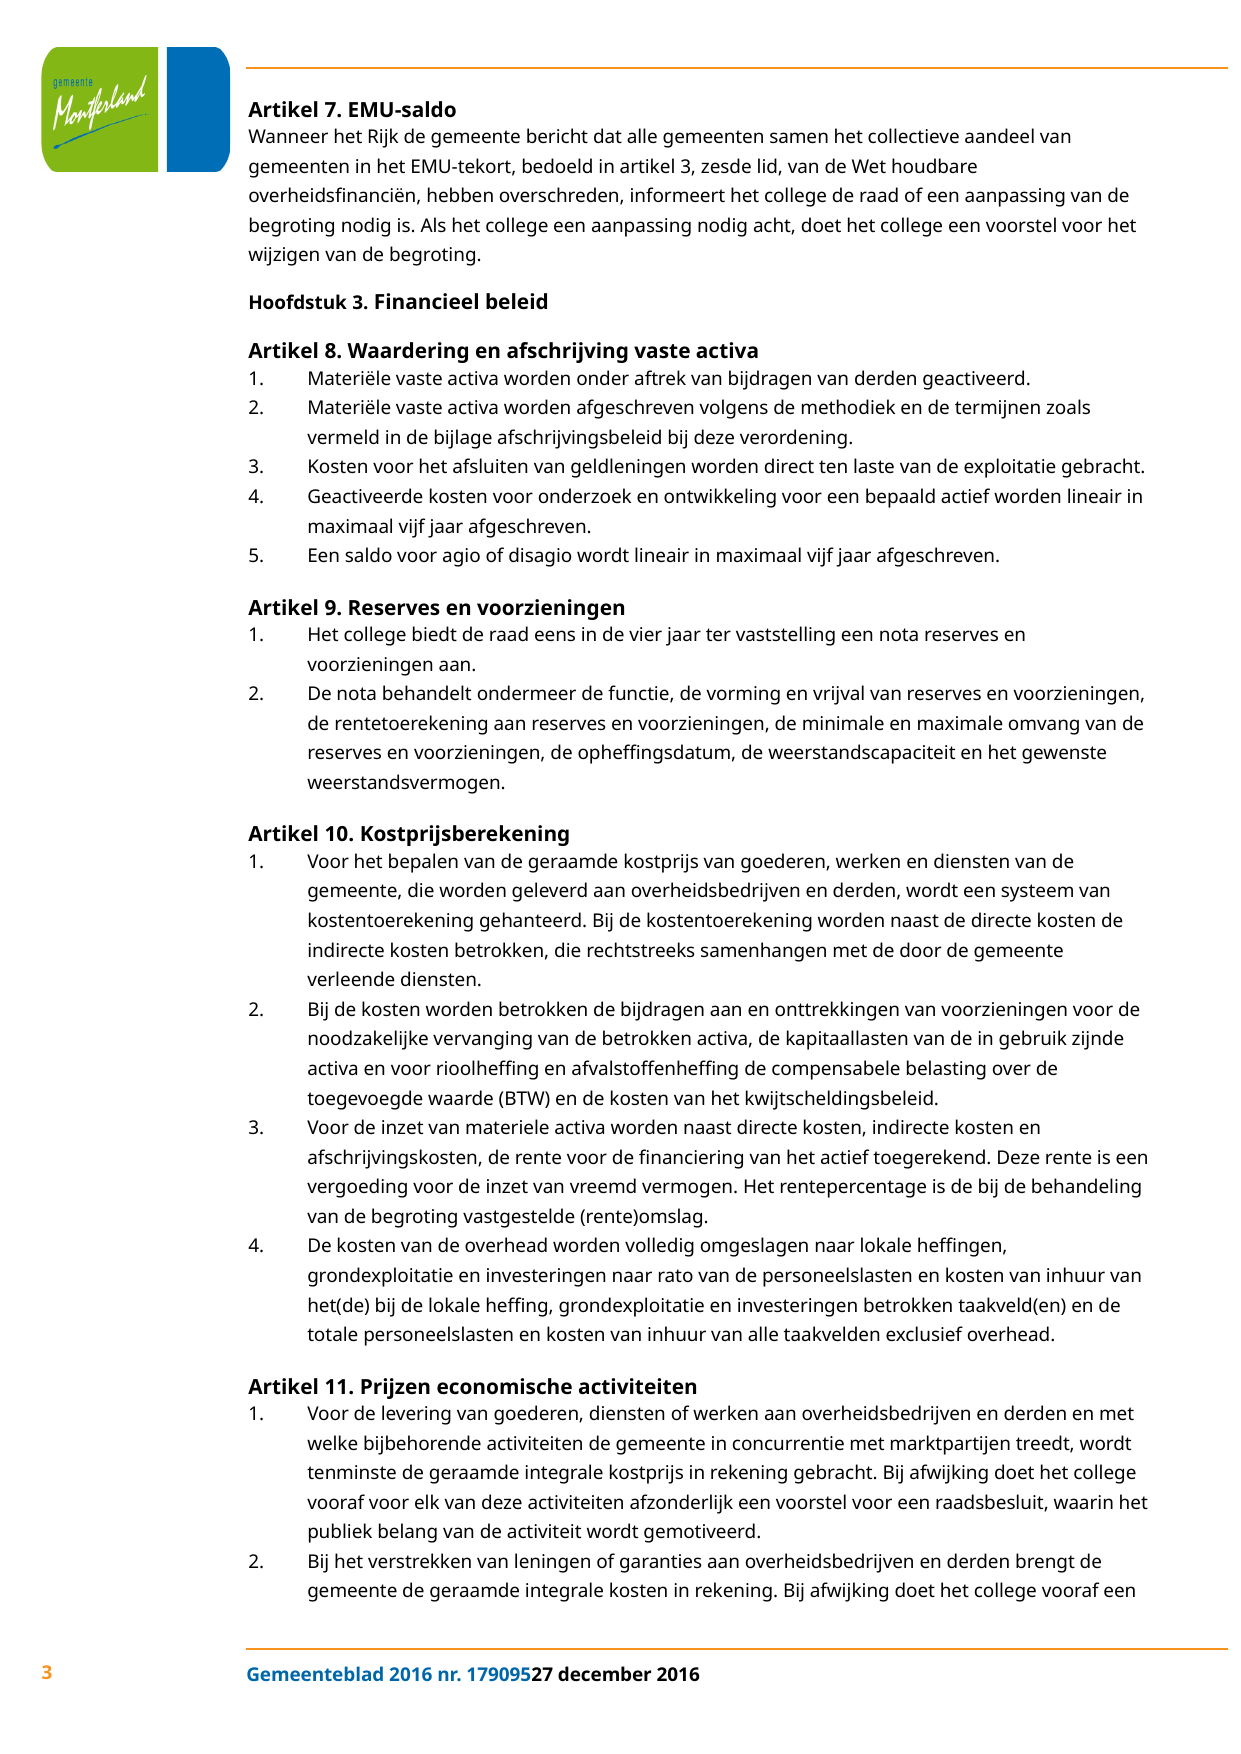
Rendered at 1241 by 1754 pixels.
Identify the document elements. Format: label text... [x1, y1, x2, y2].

list Materiële vaste activa worden afgeschreven volgens de methodiek en de termijnen zoals vermeld in de bijlage afschrijvingsbeleid bij deze verordening. [248, 394, 1152, 450]
list Voor de inzet van materiele activa worden naast directe kosten, indirecte kosten en afschrijvingskosten, de rente voor de financiering van het actief toegerekend. Deze rente is een vergoeding voor de inzet van vreemd vermogen. Het rentepercentage is de bij de behandeling van de begroting vastgestelde (rente)omslag. [248, 1114, 1152, 1229]
text Artikel 9. Reserves en voorzieningen [248, 593, 1152, 621]
text Artikel 7. EMU-saldo [248, 95, 1152, 123]
list Het college biedt de raad eens in de vier jaar ter vaststelling een nota reserves en voorzieningen aan. [248, 621, 1152, 677]
list Voor het bepalen van de geraamde kostprijs van goederen, werken en diensten van de gemeente, die worden geleverd aan overheidsbedrijven en derden, wordt een systeem van kostentoerekening gehanteerd. Bij de kostentoerekening worden naast de directe kosten de indirecte kosten betrokken, die rechtstreeks samenhangen met de door de gemeente verleende diensten. [248, 848, 1152, 992]
list De nota behandelt ondermeer de functie, de vorming en vrijval van reserves en voorzieningen, de rentetoerekening aan reserves en voorzieningen, de minimale en maximale omvang van de reserves en voorzieningen, de opheffingsdatum, de weerstandscapaciteit en het gewenste weerstandsvermogen. [248, 680, 1152, 795]
list Een saldo voor agio of disagio wordt lineair in maximaal vijf jaar afgeschreven. [248, 542, 1152, 568]
text Artikel 11. Prijzen economische activiteiten [248, 1372, 1152, 1400]
text Hoofdstuk 3. Financieel beleid [248, 287, 1152, 316]
list Geactiveerde kosten voor onderzoek en ontwikkeling voor een bepaald actief worden lineair in maximaal vijf jaar afgeschreven. [248, 483, 1152, 538]
list Bij de kosten worden betrokken de bijdragen aan en onttrekkingen van voorzieningen voor de noodzakelijke vervanging van de betrokken activa, de kapitaallasten van de in gebruik zijnde activa en voor rioolheffing en afvalstoffenheffing de compensabele belasting over de toegevoegde waarde (BTW) en de kosten van het kwijtscheldingsbeleid. [248, 996, 1152, 1110]
picture [41, 47, 231, 172]
list Materiële vaste activa worden onder aftrek van bijdragen van derden geactiveerd. [248, 365, 1152, 391]
text Wanneer het Rijk de gemeente bericht dat alle gemeenten samen het collectieve aandeel van gemeenten in het EMU-tekort, bedoeld in artikel 3, zesde lid, van de Wet houdbare overheidsfinanciën, hebben overschreden, informeert het college de raad of een aanpassing van de begroting nodig is. Als het college een aanpassing nodig acht, doet het college een voorstel voor het wijzigen van de begroting. [248, 123, 1152, 267]
list De kosten van de overhead worden volledig omgeslagen naar lokale heffingen, grondexploitatie en investeringen naar rato van de personeelslasten en kosten van inhuur van het(de) bij de lokale heffing, grondexploitatie en investeringen betrokken taakveld(en) en de totale personeelslasten en kosten van inhuur van alle taakvelden exclusief overhead. [248, 1233, 1152, 1347]
list Kosten voor het afsluiten van geldleningen worden direct ten laste van de exploitatie gebracht. [248, 454, 1152, 479]
text Artikel 10. Kostprijsberekening [248, 819, 1152, 848]
text Artikel 8. Waardering en afschrijving vaste activa [248, 336, 1152, 365]
list Voor de levering van goederen, diensten of werken aan overheidsbedrijven en derden en met welke bijbehorende activiteiten de gemeente in concurrentie met marktpartijen treedt, wordt tenminste de geraamde integrale kostprijs in rekening gebracht. Bij afwijking doet het college vooraf voor elk van deze activiteiten afzonderlijk een voorstel voor een raadsbesluit, waarin het publiek belang van de activiteit wordt gemotiveerd. [248, 1400, 1152, 1544]
list Bij het verstrekken van leningen of garanties aan overheidsbedrijven en derden brengt de gemeente de geraamde integrale kosten in rekening. Bij afwijking doet het college vooraf een [248, 1548, 1152, 1603]
